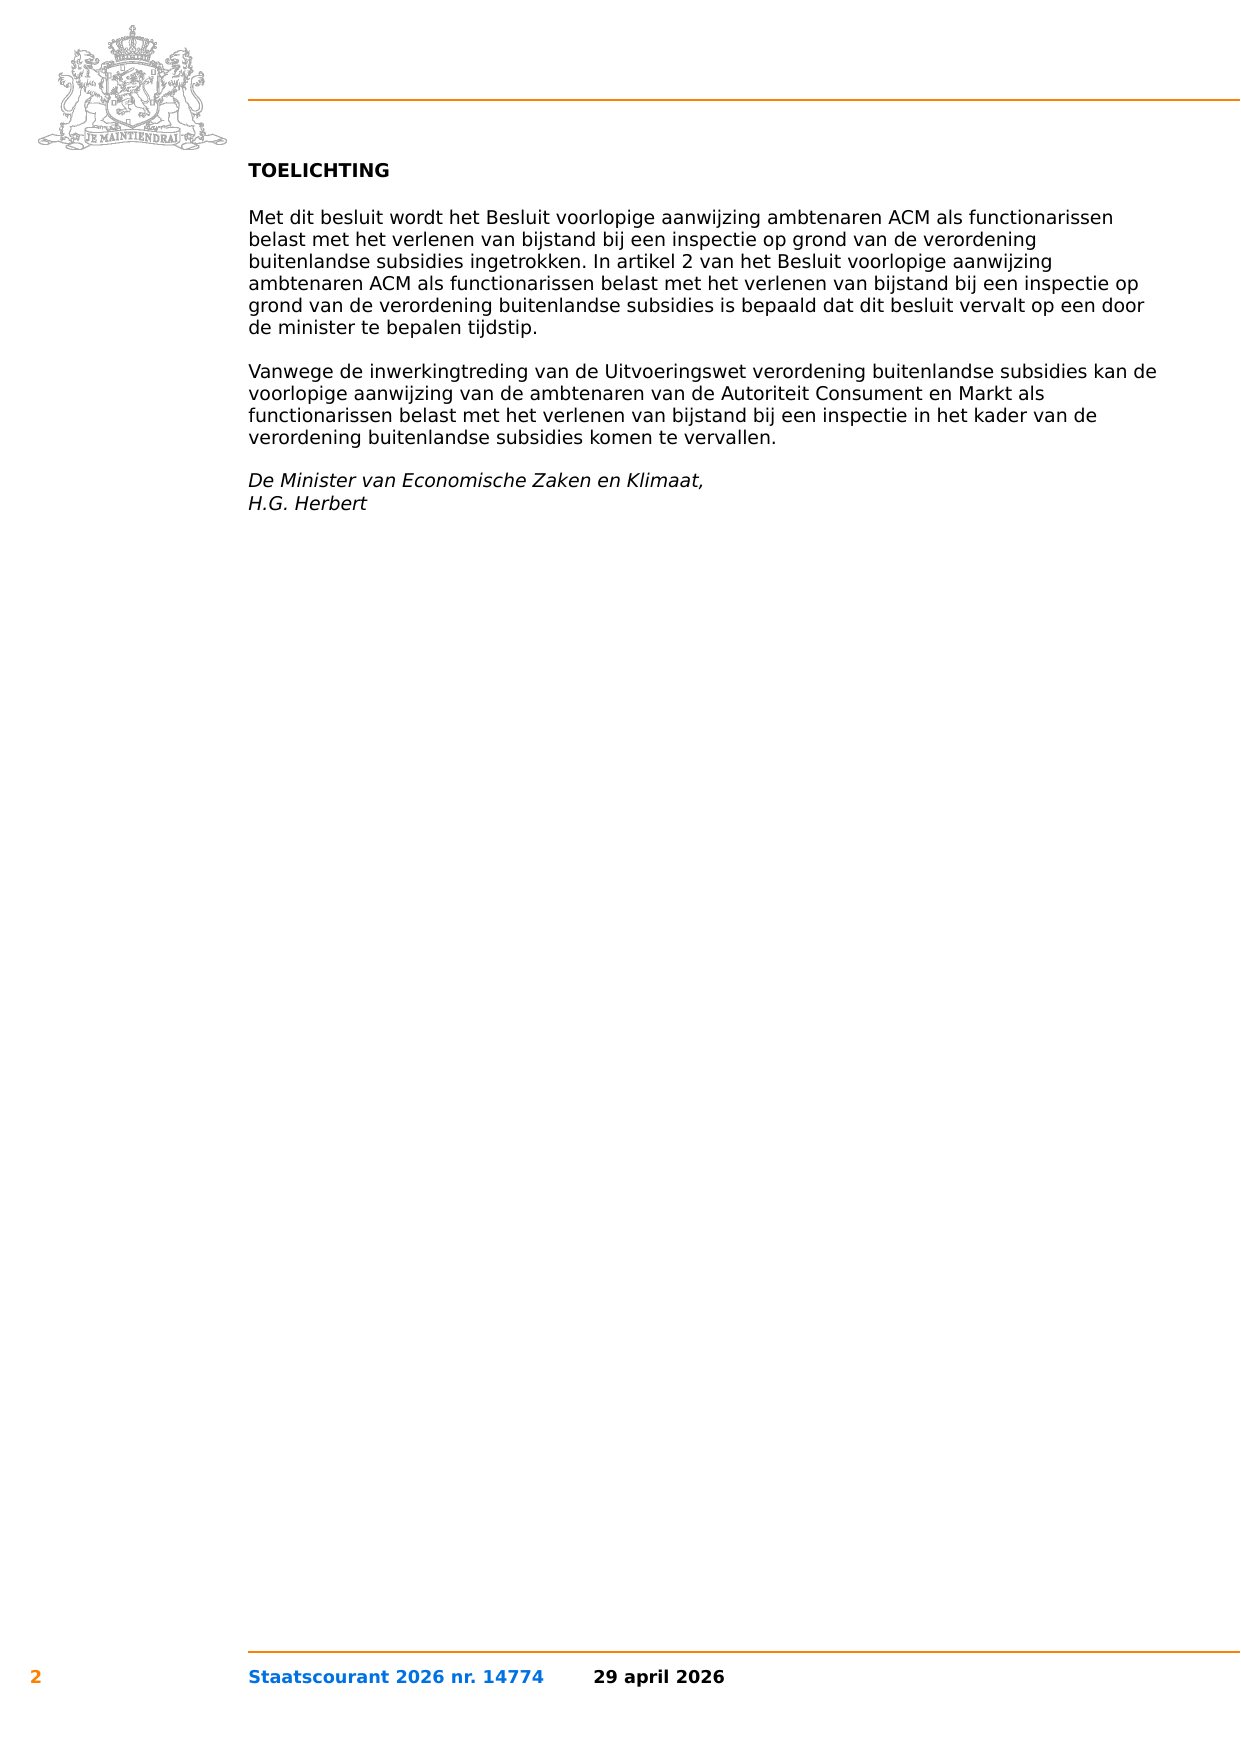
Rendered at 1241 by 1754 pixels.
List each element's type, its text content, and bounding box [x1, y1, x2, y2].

text Vanwege de inwerkingtreding van de Uitvoeringswet verordening buitenlandse subsidies kan de voorlopige aanwijzing van de ambtenaren van de Autoriteit Consument en Markt als functionarissen belast met het verlenen van bijstand bij een inspectie in het kader van de verordening buitenlandse subsidies komen te vervallen. [248, 361, 1163, 448]
text De Minister van Economische Zaken en Klimaat, H.G. Herbert [248, 470, 1163, 514]
subtitle TOELICHTING [248, 160, 1163, 182]
picture [38, 25, 227, 150]
text Met dit besluit wordt het Besluit voorlopige aanwijzing ambtenaren ACM als functionarissen belast met het verlenen van bijstand bij een inspectie op grond van de verordening buitenlandse subsidies ingetrokken. In artikel 2 van het Besluit voorlopige aanwijzing ambtenaren ACM als functionarissen belast met het verlenen van bijstand bij een inspectie op grond van de verordening buitenlandse subsidies is bepaald dat dit besluit vervalt op een door de minister te bepalen tijdstip. [248, 207, 1163, 339]
